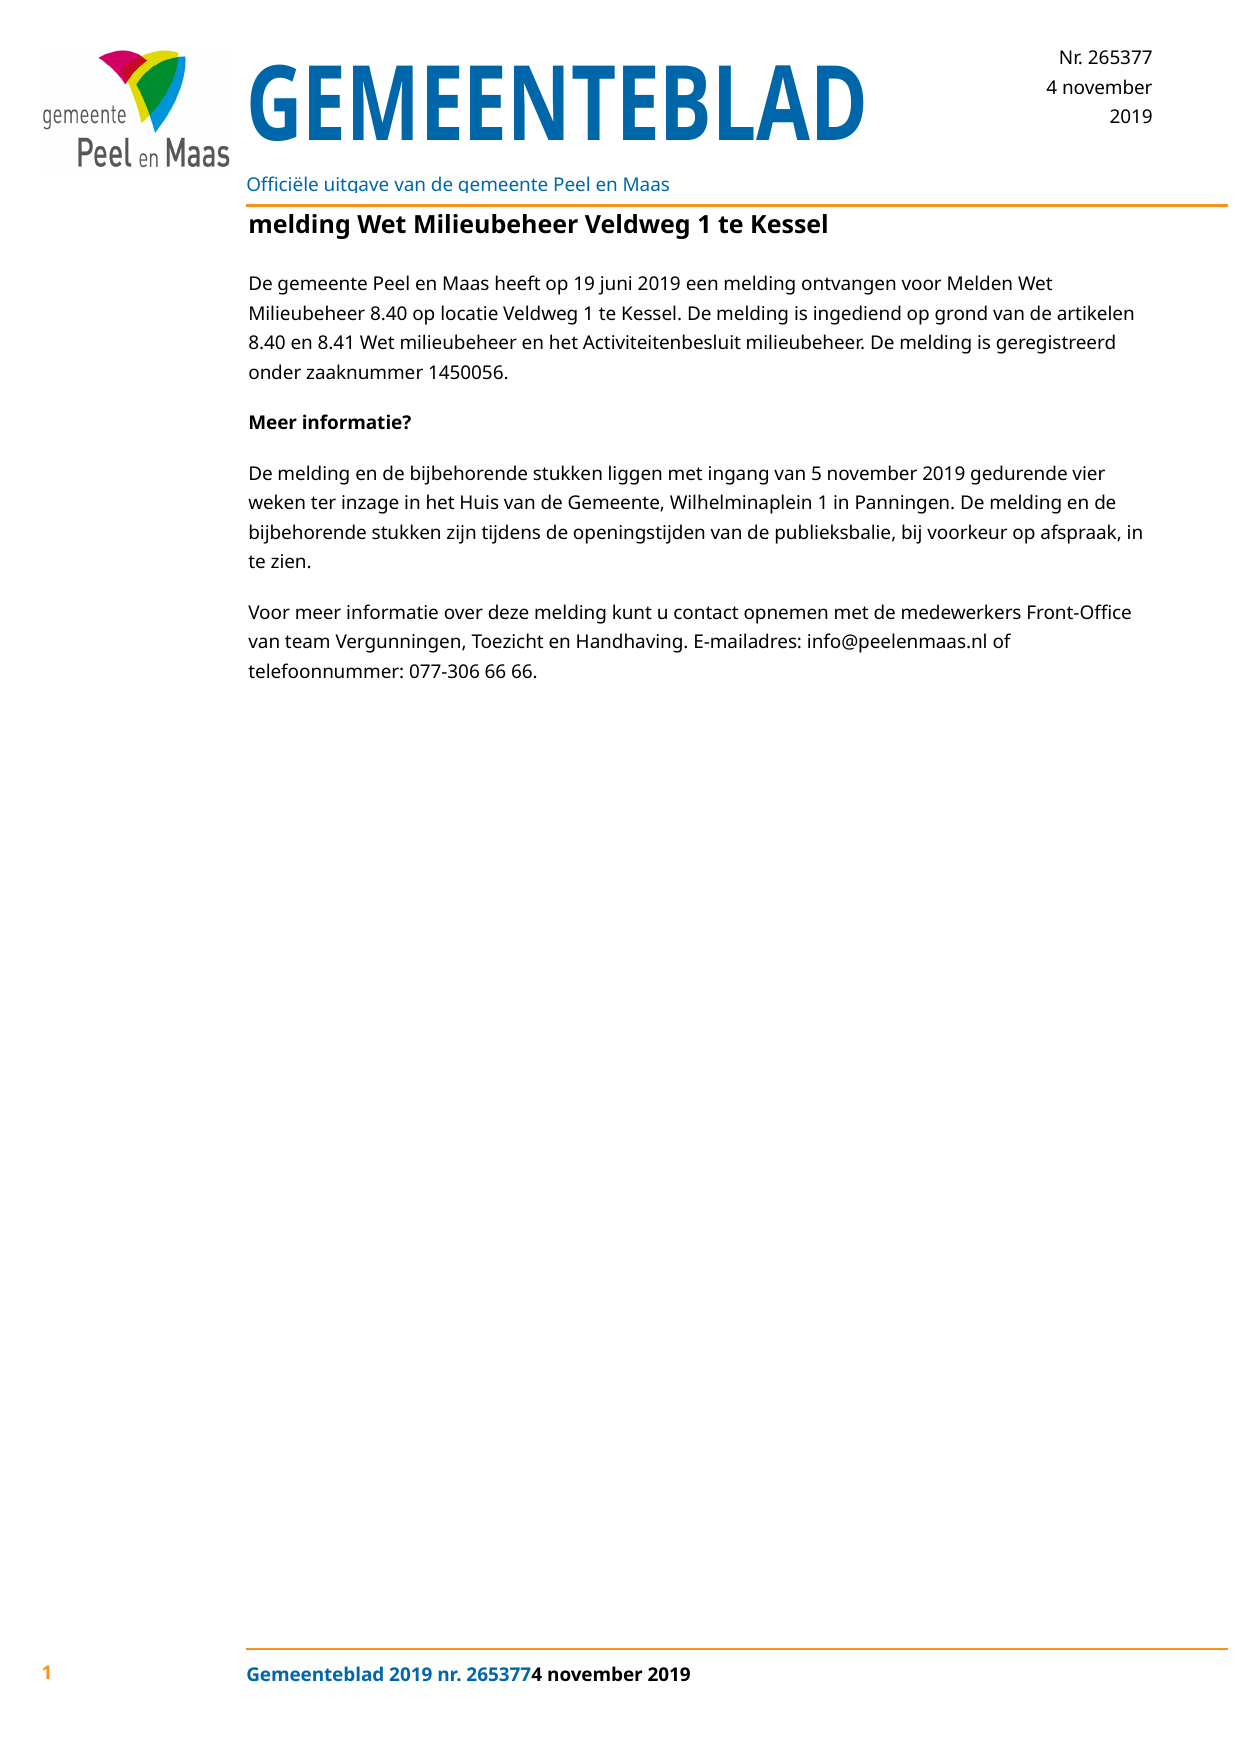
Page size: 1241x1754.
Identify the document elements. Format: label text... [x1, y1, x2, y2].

text melding Wet Milieubeheer Veldweg 1 te Kessel [248, 207, 1152, 241]
text Voor meer informatie over deze melding kunt u contact opnemen met de medewerkers Front-Office van team Vergunningen, Toezicht en Handhaving. E-mailadres: info@peelenmaas.nl of telefoonnummer: 077-306 66 66. [248, 599, 1152, 684]
text Meer informatie? [248, 409, 1152, 435]
text De melding en de bijbehorende stukken liggen met ingang van 5 november 2019 gedurende vier weken ter inzage in het Huis van de Gemeente, Wilhelminaplein 1 in Panningen. De melding en de bijbehorende stukken zijn tijdens de openingstijden van de publieksbalie, bij voorkeur op afspraak, in te zien. [248, 460, 1152, 574]
picture [41, 47, 231, 172]
text De gemeente Peel en Maas heeft op 19 juni 2019 een melding ontvangen voor Melden Wet Milieubeheer 8.40 op locatie Veldweg 1 te Kessel. De melding is ingediend op grond van de artikelen 8.40 en 8.41 Wet milieubeheer en het Activiteitenbesluit milieubeheer. De melding is geregistreerd onder zaaknummer 1450056. [248, 270, 1152, 385]
